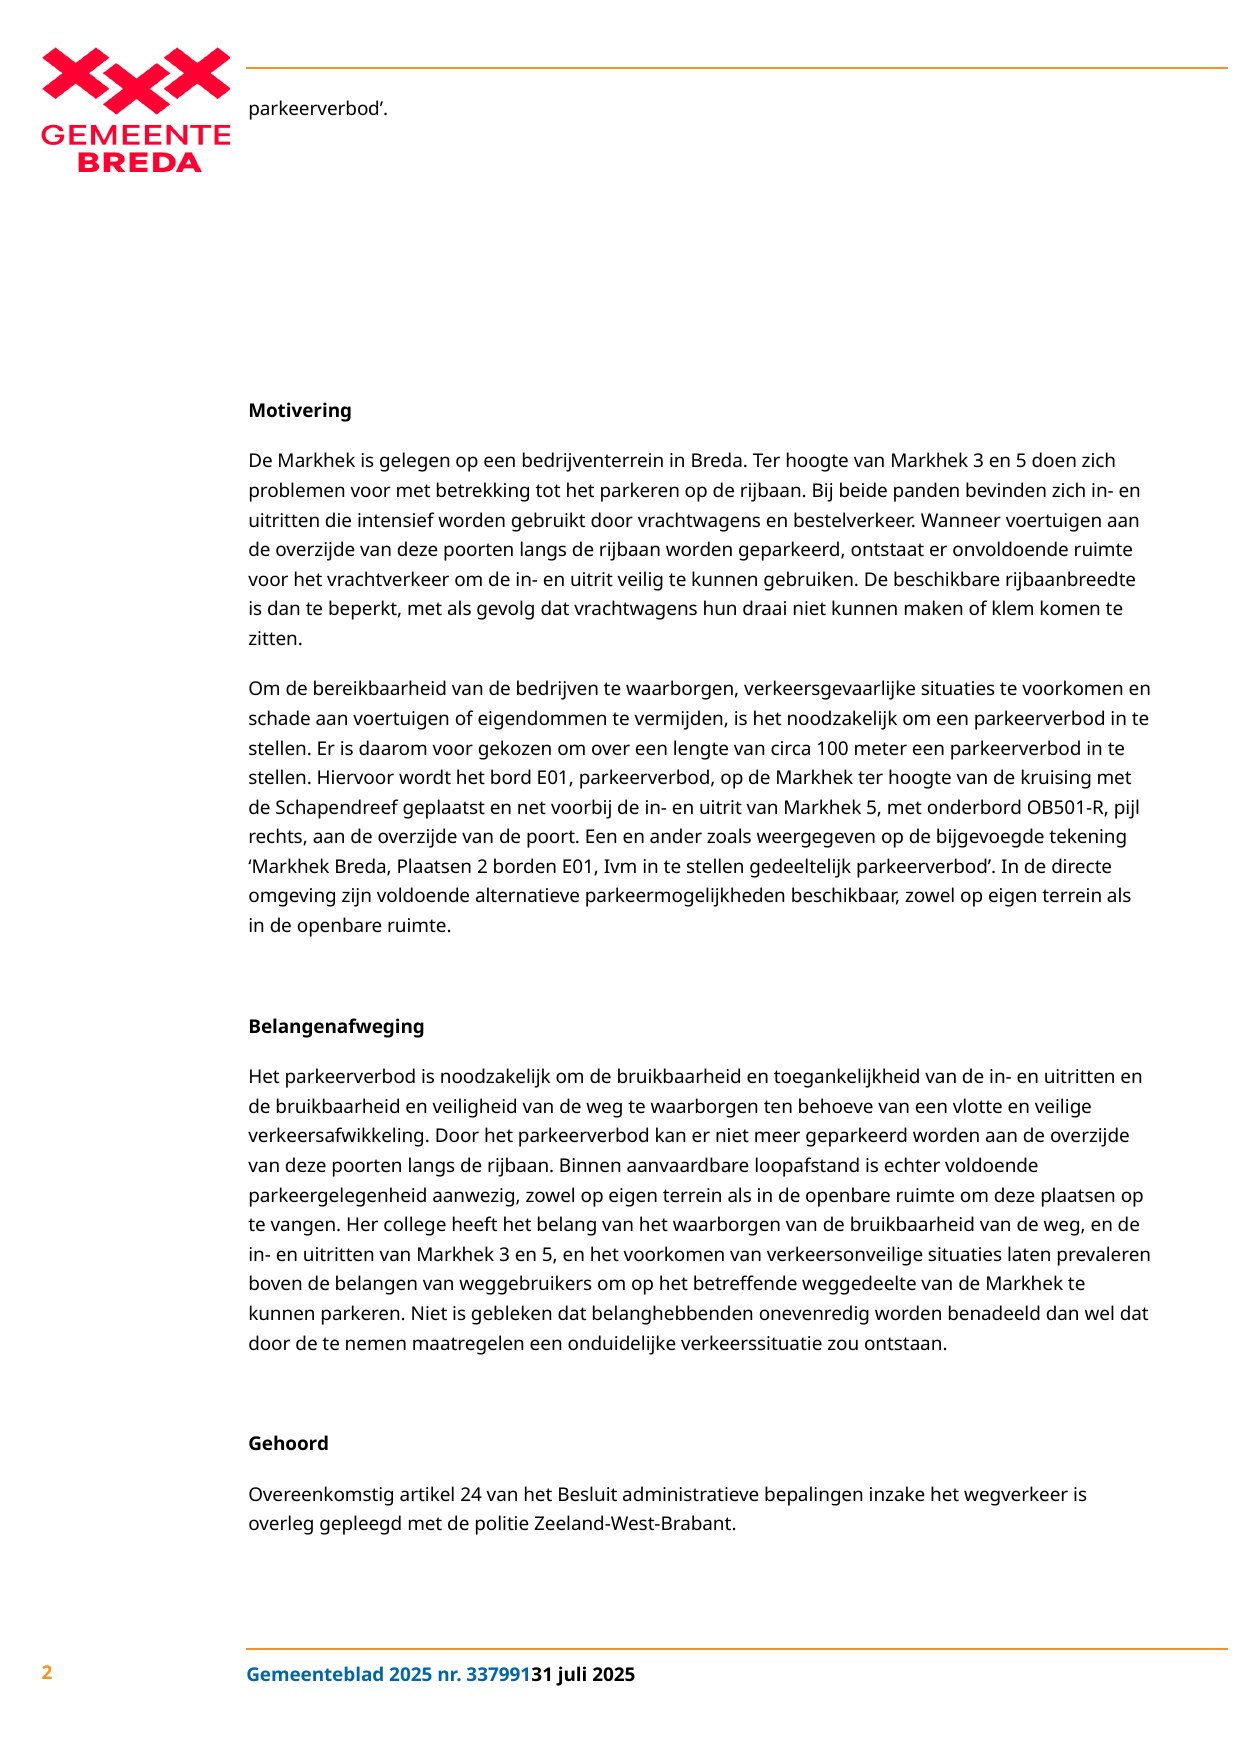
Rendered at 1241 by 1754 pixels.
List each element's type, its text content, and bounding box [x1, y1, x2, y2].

text parkeerverbod’. [248, 95, 1152, 121]
text Overeenkomstig artikel 24 van het Besluit administratieve bepalingen inzake het wegverkeer is overleg gepleegd met de politie Zeeland-West-Brabant. [248, 1481, 1152, 1536]
picture [41, 47, 231, 172]
text Om de bereikbaarheid van de bedrijven te waarborgen, verkeersgevaarlijke situaties te voorkomen en schade aan voertuigen of eigendommen te vermijden, is het noodzakelijk om een parkeerverbod in te stellen. Er is daarom voor gekozen om over een lengte van circa 100 meter een parkeerverbod in te stellen. Hiervoor wordt het bord E01, parkeerverbod, op de Markhek ter hoogte van de kruising met de Schapendreef geplaatst en net voorbij de in- en uitrit van Markhek 5, met onderbord OB501-R, pijl rechts, aan de overzijde van de poort. Een en ander zoals weergegeven op de bijgevoegde tekening ‘Markhek Breda, Plaatsen 2 borden E01, Ivm in te stellen gedeeltelijk parkeerverbod’. In de directe omgeving zijn voldoende alternatieve parkeermogelijkheden beschikbaar, zowel op eigen terrein als in de openbare ruimte. [248, 676, 1152, 938]
text Het parkeerverbod is noodzakelijk om de bruikbaarheid en toegankelijkheid van de in- en uitritten en de bruikbaarheid en veiligheid van de weg te waarborgen ten behoeve van een vlotte en veilige verkeersafwikkeling. Door het parkeerverbod kan er niet meer geparkeerd worden aan de overzijde van deze poorten langs de rijbaan. Binnen aanvaardbare loopafstand is echter voldoende parkeergelegenheid aanwezig, zowel op eigen terrein als in de openbare ruimte om deze plaatsen op te vangen. Her college heeft het belang van het waarborgen van de bruikbaarheid van de weg, en de in- en uitritten van Markhek 3 en 5, en het voorkomen van verkeersonveilige situaties laten prevaleren boven de belangen van weggebruikers om op het betreffende weggedeelte van de Markhek te kunnen parkeren. Niet is gebleken dat belanghebbenden onevenredig worden benadeeld dan wel dat door de te nemen maatregelen een onduidelijke verkeerssituatie zou ontstaan. [248, 1063, 1152, 1356]
text De Markhek is gelegen op een bedrijventerrein in Breda. Ter hoogte van Markhek 3 en 5 doen zich problemen voor met betrekking tot het parkeren op de rijbaan. Bij beide panden bevinden zich in- en uitritten die intensief worden gebruikt door vrachtwagens en bestelverkeer. Wanneer voertuigen aan de overzijde van deze poorten langs de rijbaan worden geparkeerd, ontstaat er onvoldoende ruimte voor het vrachtverkeer om de in- en uitrit veilig te kunnen gebruiken. De beschikbare rijbaanbreedte is dan te beperkt, met als gevolg dat vrachtwagens hun draai niet kunnen maken of klem komen te zitten. [248, 448, 1152, 651]
text Motivering [248, 397, 1152, 423]
text Gehoord [248, 1431, 1152, 1456]
text Belangenafweging [248, 1013, 1152, 1039]
